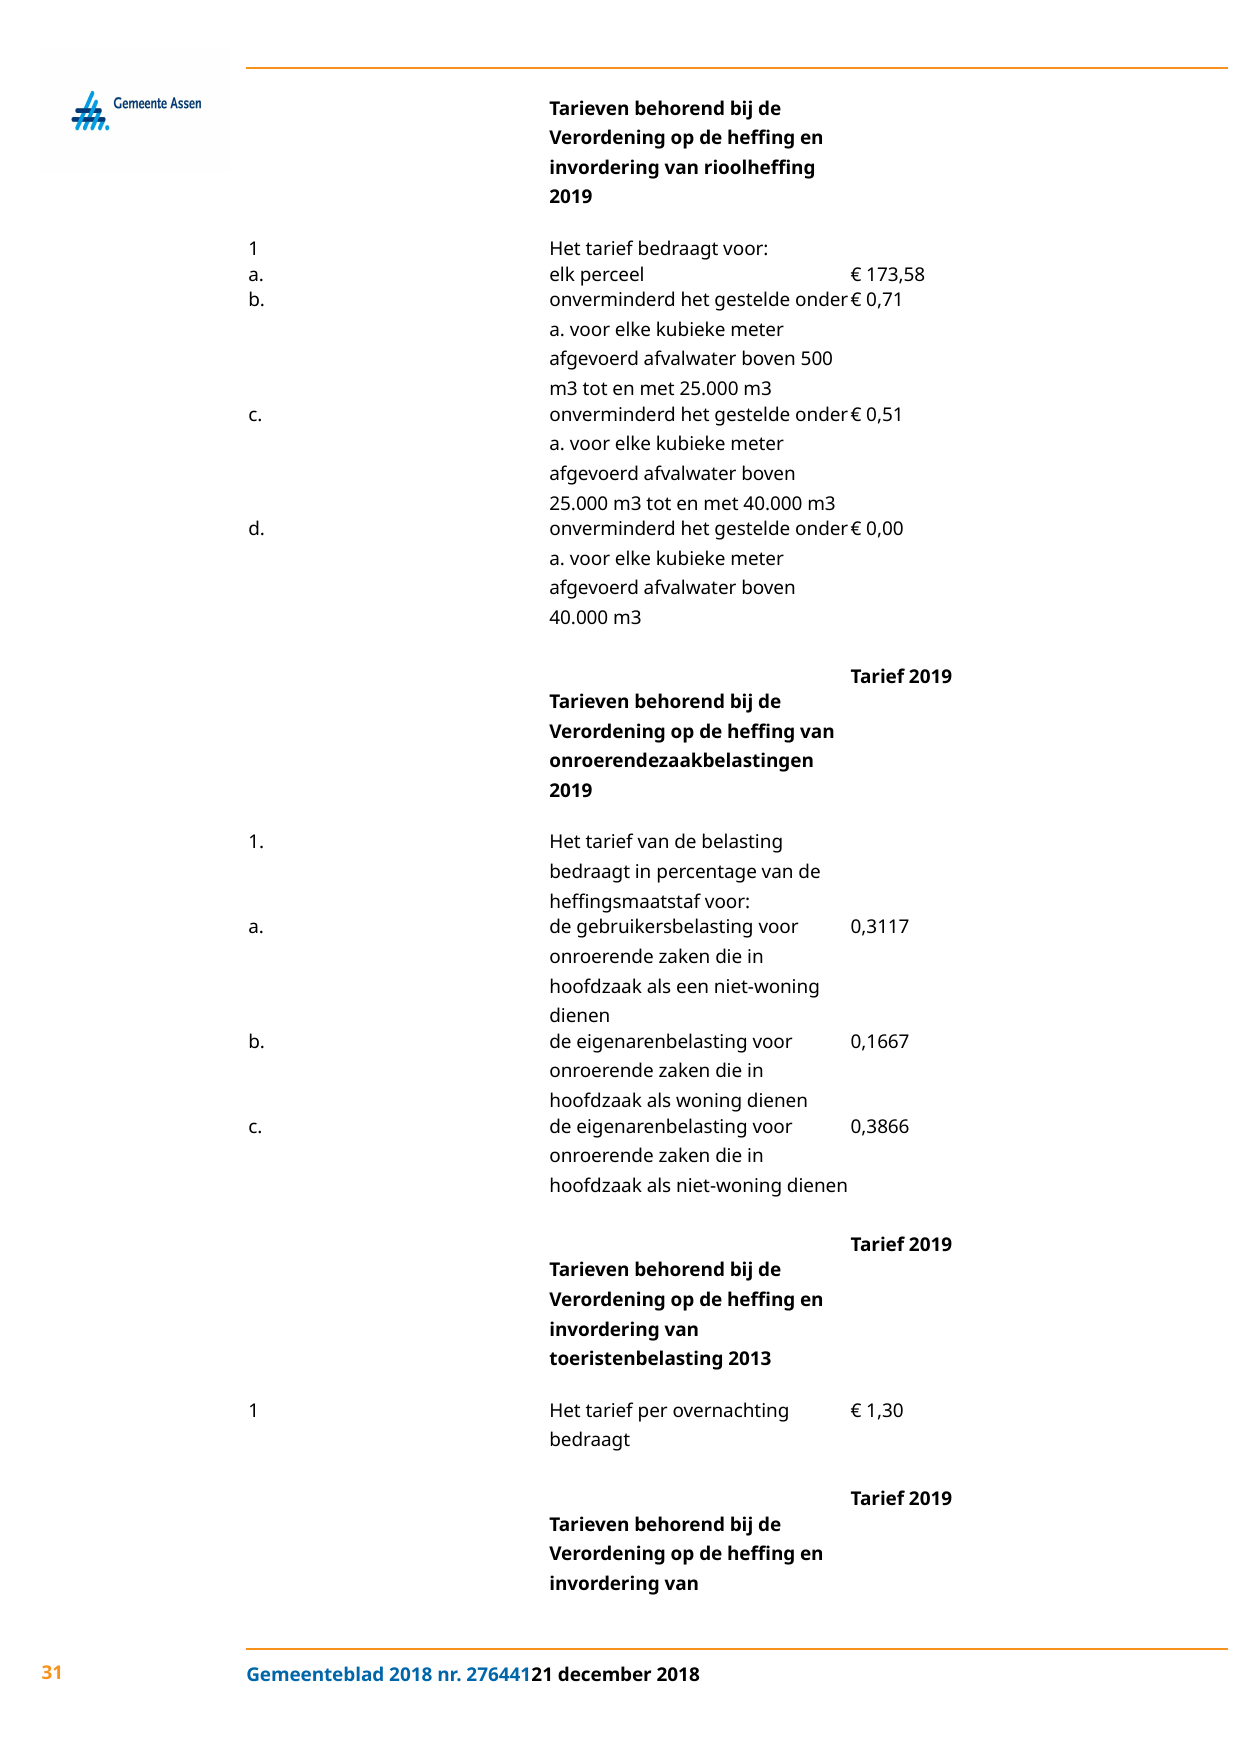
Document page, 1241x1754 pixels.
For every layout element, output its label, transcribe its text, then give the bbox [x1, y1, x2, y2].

table_header [549, 1485, 850, 1511]
table_cell € 0,71 [850, 286, 1152, 401]
table_cell [850, 209, 1152, 235]
table_cell [850, 689, 1152, 803]
table_cell [850, 1371, 1152, 1397]
table_cell de gebruikersbelasting voor onroerende zaken die in hoofdzaak als een niet-woning dienen [549, 914, 850, 1028]
table_cell Tarieven behorend bij de Verordening op de heffing en invordering van rioolheffing 2019 [549, 95, 850, 209]
table_cell onverminderd het gestelde onder a. voor elke kubieke meter afgevoerd afvalwater boven 25.000 m3 tot en met 40.000 m3 [549, 401, 850, 515]
table_cell Het tarief van de belasting bedraagt in percentage van de heffingsmaatstaf voor: [549, 829, 850, 914]
table_cell c. [248, 401, 549, 515]
table_header [549, 663, 850, 688]
table_cell [248, 1371, 549, 1397]
table_cell [850, 1257, 1152, 1371]
table_cell 1. [248, 829, 549, 914]
table_cell [248, 803, 549, 829]
table_cell 1 [248, 235, 549, 261]
table_cell 0,3866 [850, 1113, 1152, 1198]
table_cell [850, 95, 1152, 209]
table_cell [549, 209, 850, 235]
table_cell [549, 803, 850, 829]
table_cell € 173,58 [850, 261, 1152, 286]
table_cell [248, 1257, 549, 1371]
table_header [549, 1231, 850, 1257]
table_cell b. [248, 1028, 549, 1113]
table_cell Tarieven behorend bij de Verordening op de heffing van onroerendezaakbelastingen 2019 [549, 689, 850, 803]
table_header [248, 1231, 549, 1257]
table_cell 0,1667 [850, 1028, 1152, 1113]
table_cell [248, 1511, 549, 1596]
table_cell [850, 829, 1152, 914]
table_cell onverminderd het gestelde onder a. voor elke kubieke meter afgevoerd afvalwater boven 40.000 m3 [549, 515, 850, 630]
table_header [248, 663, 549, 688]
table_cell [248, 209, 549, 235]
table_cell elk perceel [549, 261, 850, 286]
table_cell d. [248, 515, 549, 630]
table_cell onverminderd het gestelde onder a. voor elke kubieke meter afgevoerd afvalwater boven 500 m3 tot en met 25.000 m3 [549, 286, 850, 401]
table_cell Tarieven behorend bij de Verordening op de heffing en invordering van toeristenbelasting 2013 [549, 1257, 850, 1371]
table_cell 1 [248, 1397, 549, 1452]
table_cell a. [248, 914, 549, 1028]
table_cell [248, 95, 549, 209]
table_cell [248, 689, 549, 803]
table_cell a. [248, 261, 549, 286]
table_header Tarief 2019 [850, 1485, 1152, 1511]
table_cell [850, 803, 1152, 829]
table_header [248, 1485, 549, 1511]
table_cell € 0,00 [850, 515, 1152, 630]
table_header Tarief 2019 [850, 1231, 1152, 1257]
table_cell € 1,30 [850, 1397, 1152, 1452]
table_header Tarief 2019 [850, 663, 1152, 688]
table_cell Het tarief per overnachting bedraagt [549, 1397, 850, 1452]
table_cell 0,3117 [850, 914, 1152, 1028]
table_cell Het tarief bedraagt voor: [549, 235, 850, 261]
table_cell [549, 1371, 850, 1397]
table_cell [850, 235, 1152, 261]
table_cell Tarieven behorend bij de Verordening op de heffing en invordering van [549, 1511, 850, 1596]
table_cell c. [248, 1113, 549, 1198]
table_cell [850, 1511, 1152, 1596]
table_cell € 0,51 [850, 401, 1152, 515]
table_cell b. [248, 286, 549, 401]
table_cell de eigenarenbelasting voor onroerende zaken die in hoofdzaak als woning dienen [549, 1028, 850, 1113]
picture [41, 47, 231, 172]
table_cell de eigenarenbelasting voor onroerende zaken die in hoofdzaak als niet-woning dienen [549, 1113, 850, 1198]
